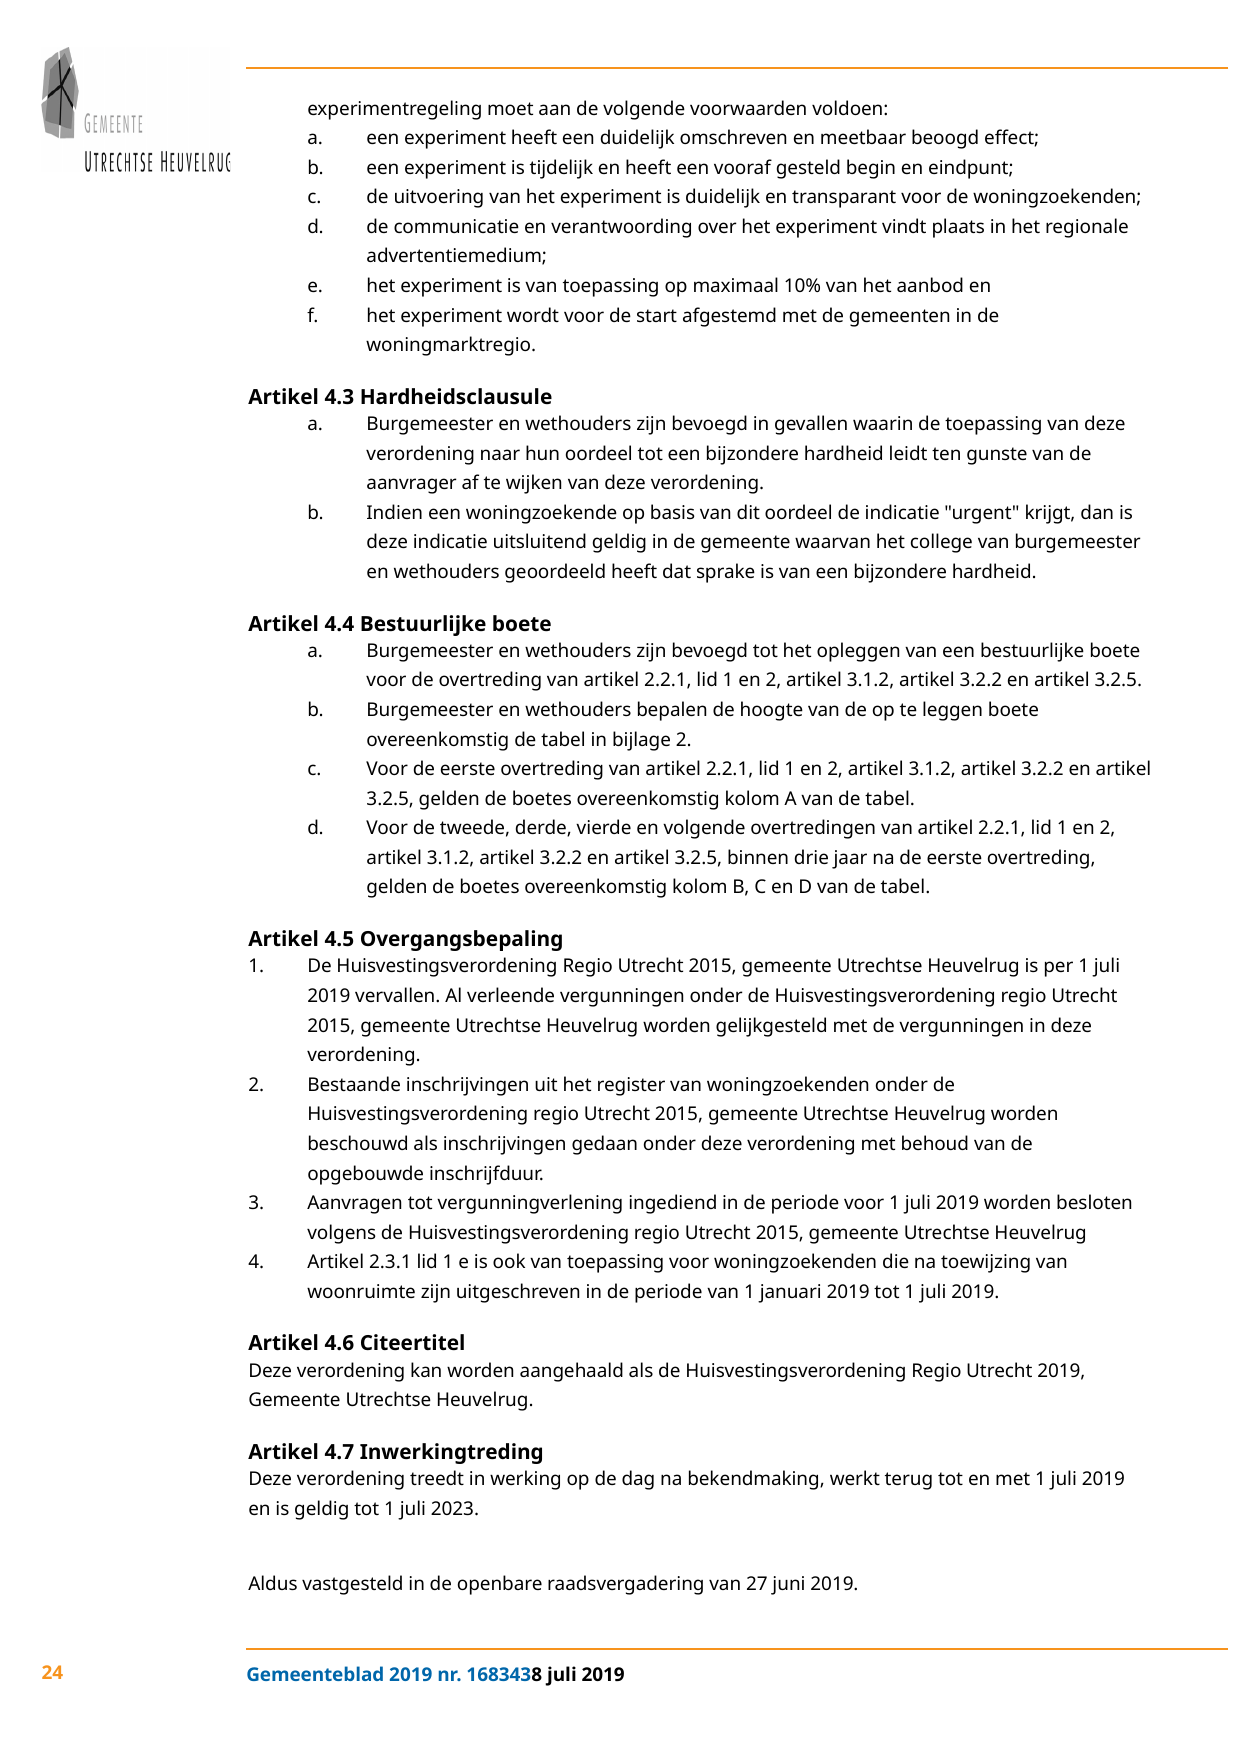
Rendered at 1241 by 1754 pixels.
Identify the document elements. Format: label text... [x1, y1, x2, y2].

text Deze verordening treedt in werking op de dag na bekendmaking, werkt terug tot en met 1 juli 2019 en is geldig tot 1 juli 2023. [248, 1465, 1152, 1521]
text Deze verordening kan worden aangehaald als de Huisvestingsverordening Regio Utrecht 2019, Gemeente Utrechtse Heuvelrug. [248, 1357, 1152, 1412]
list de communicatie en verantwoording over het experiment vindt plaats in het regionale advertentiemedium; [307, 213, 1152, 268]
text Artikel 4.4 Bestuurlijke boete [248, 609, 1152, 637]
list een experiment is tijdelijk en heeft een vooraf gesteld begin en eindpunt; [307, 154, 1152, 180]
list het experiment wordt voor de start afgestemd met de gemeenten in de woningmarktregio. [307, 302, 1152, 357]
list een experiment heeft een duidelijk omschreven en meetbaar beoogd effect; [307, 124, 1152, 150]
picture [41, 47, 231, 172]
list experimentregeling moet aan de volgende voorwaarden voldoen: [248, 95, 1152, 121]
text Artikel 4.3 Hardheidsclausule [248, 382, 1152, 410]
list Burgemeester en wethouders zijn bevoegd tot het opleggen van een bestuurlijke boete voor de overtreding van artikel 2.2.1, lid 1 en 2, artikel 3.1.2, artikel 3.2.2 en artikel 3.2.5. [307, 637, 1152, 692]
text Artikel 4.6 Citeertitel [248, 1328, 1152, 1357]
list De Huisvestingsverordening Regio Utrecht 2015, gemeente Utrechtse Heuvelrug is per 1 juli 2019 vervallen. Al verleende vergunningen onder de Huisvestingsverordening regio Utrecht 2015, gemeente Utrechtse Heuvelrug worden gelijkgesteld met de vergunningen in deze verordening. [248, 953, 1152, 1067]
list de uitvoering van het experiment is duidelijk en transparant voor de woningzoekenden; [307, 183, 1152, 209]
list Artikel 2.3.1 lid 1 e is ook van toepassing voor woningzoekenden die na toewijzing van woonruimte zijn uitgeschreven in de periode van 1 januari 2019 tot 1 juli 2019. [248, 1248, 1152, 1304]
list Aanvragen tot vergunningverlening ingediend in de periode voor 1 juli 2019 worden besloten volgens de Huisvestingsverordening regio Utrecht 2015, gemeente Utrechtse Heuvelrug [248, 1189, 1152, 1244]
text Artikel 4.5 Overgangsbepaling [248, 924, 1152, 953]
text Artikel 4.7 Inwerkingtreding [248, 1437, 1152, 1465]
list Burgemeester en wethouders zijn bevoegd in gevallen waarin de toepassing van deze verordening naar hun oordeel tot een bijzondere hardheid leidt ten gunste van de aanvrager af te wijken van deze verordening. [307, 410, 1152, 495]
list Voor de tweede, derde, vierde en volgende overtredingen van artikel 2.2.1, lid 1 en 2, artikel 3.1.2, artikel 3.2.2 en artikel 3.2.5, binnen drie jaar na de eerste overtreding, gelden de boetes overeenkomstig kolom B, C en D van de tabel. [307, 814, 1152, 899]
list het experiment is van toepassing op maximaal 10% van het aanbod en [307, 272, 1152, 298]
list Bestaande inschrijvingen uit het register van woningzoekenden onder de Huisvestingsverordening regio Utrecht 2015, gemeente Utrechtse Heuvelrug worden beschouwd als inschrijvingen gedaan onder deze verordening met behoud van de opgebouwde inschrijfduur. [248, 1071, 1152, 1185]
list Burgemeester en wethouders bepalen de hoogte van de op te leggen boete overeenkomstig de tabel in bijlage 2. [307, 696, 1152, 752]
list Indien een woningzoekende op basis van dit oordeel de indicatie "urgent" krijgt, dan is deze indicatie uitsluitend geldig in de gemeente waarvan het college van burgemeester en wethouders geoordeeld heeft dat sprake is van een bijzondere hardheid. [307, 499, 1152, 584]
text Aldus vastgesteld in de openbare raadsvergadering van 27 juni 2019. [248, 1570, 1152, 1596]
list Voor de eerste overtreding van artikel 2.2.1, lid 1 en 2, artikel 3.1.2, artikel 3.2.2 en artikel 3.2.5, gelden de boetes overeenkomstig kolom A van de tabel. [307, 755, 1152, 811]
